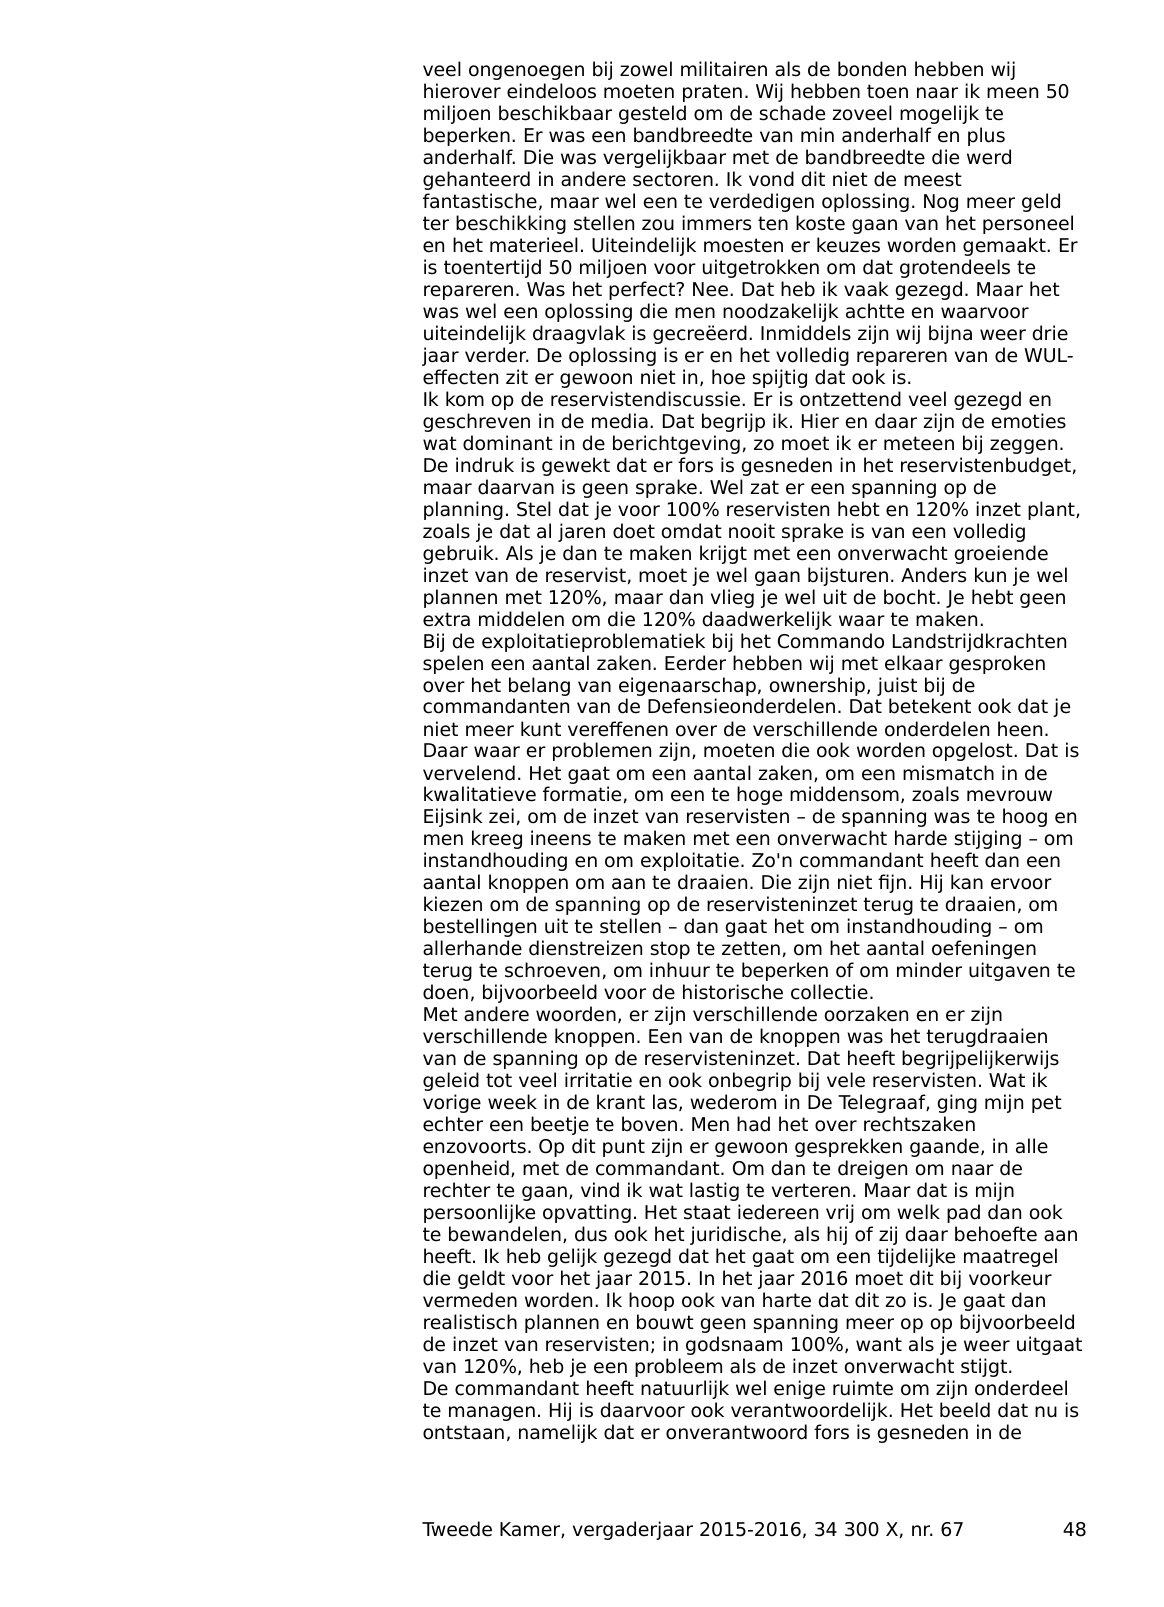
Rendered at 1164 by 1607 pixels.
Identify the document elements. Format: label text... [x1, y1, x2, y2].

text De commandant heeft natuurlijk wel enige ruimte om zijn onderdeel te managen. Hij is daarvoor ook verantwoordelijk. Het beeld dat nu is ontstaan, namelijk dat er onverantwoord fors is gesneden in de [422, 1378, 1087, 1444]
text veel ongenoegen bij zowel militairen als de bonden hebben wij hierover eindeloos moeten praten. Wij hebben toen naar ik meen 50 miljoen beschikbaar gesteld om de schade zoveel mogelijk te beperken. Er was een bandbreedte van min anderhalf en plus anderhalf. Die was vergelijkbaar met de bandbreedte die werd gehanteerd in andere sectoren. Ik vond dit niet de meest fantastische, maar wel een te verdedigen oplossing. Nog meer geld ter beschikking stellen zou immers ten koste gaan van het personeel en het materieel. Uiteindelijk moesten er keuzes worden gemaakt. Er is toentertijd 50 miljoen voor uitgetrokken om dat grotendeels te repareren. Was het perfect? Nee. Dat heb ik vaak gezegd. Maar het was wel een oplossing die men noodzakelijk achtte en waarvoor uiteindelijk draagvlak is gecreëerd. Inmiddels zijn wij bijna weer drie jaar verder. De oplossing is er en het volledig repareren van de WUL-effecten zit er gewoon niet in, hoe spijtig dat ook is. [422, 59, 1087, 389]
text Bij de exploitatieproblematiek bij het Commando Landstrijdkrachten spelen een aantal zaken. Eerder hebben wij met elkaar gesproken over het belang van eigenaarschap, ownership, juist bij de commandanten van de Defensieonderdelen. Dat betekent ook dat je niet meer kunt vereffenen over de verschillende onderdelen heen. Daar waar er problemen zijn, moeten die ook worden opgelost. Dat is vervelend. Het gaat om een aantal zaken, om een mismatch in de kwalitatieve formatie, om een te hoge middensom, zoals mevrouw Eijsink zei, om de inzet van reservisten – de spanning was te hoog en men kreeg ineens te maken met een onverwacht harde stijging – om instandhouding en om exploitatie. Zo'n commandant heeft dan een aantal knoppen om aan te draaien. Die zijn niet fijn. Hij kan ervoor kiezen om de spanning op de reservisteninzet terug te draaien, om bestellingen uit te stellen – dan gaat het om instandhouding – om allerhande dienstreizen stop te zetten, om het aantal oefeningen terug te schroeven, om inhuur te beperken of om minder uitgaven te doen, bijvoorbeeld voor de historische collectie. [422, 631, 1087, 1004]
text Met andere woorden, er zijn verschillende oorzaken en er zijn verschillende knoppen. Een van de knoppen was het terugdraaien van de spanning op de reservisteninzet. Dat heeft begrijpelijkerwijs geleid tot veel irritatie en ook onbegrip bij vele reservisten. Wat ik vorige week in de krant las, wederom in De Telegraaf, ging mijn pet echter een beetje te boven. Men had het over rechtszaken enzovoorts. Op dit punt zijn er gewoon gesprekken gaande, in alle openheid, met de commandant. Om dan te dreigen om naar de rechter te gaan, vind ik wat lastig te verteren. Maar dat is mijn persoonlijke opvatting. Het staat iedereen vrij om welk pad dan ook te bewandelen, dus ook het juridische, als hij of zij daar behoefte aan heeft. Ik heb gelijk gezegd dat het gaat om een tijdelijke maatregel die geldt voor het jaar 2015. In het jaar 2016 moet dit bij voorkeur vermeden worden. Ik hoop ook van harte dat dit zo is. Je gaat dan realistisch plannen en bouwt geen spanning meer op op bijvoorbeeld de inzet van reservisten; in godsnaam 100%, want als je weer uitgaat van 120%, heb je een probleem als de inzet onverwacht stijgt. [422, 1004, 1087, 1378]
text Ik kom op de reservistendiscussie. Er is ontzettend veel gezegd en geschreven in de media. Dat begrijp ik. Hier en daar zijn de emoties wat dominant in de berichtgeving, zo moet ik er meteen bij zeggen. De indruk is gewekt dat er fors is gesneden in het reservistenbudget, maar daarvan is geen sprake. Wel zat er een spanning op de planning. Stel dat je voor 100% reservisten hebt en 120% inzet plant, zoals je dat al jaren doet omdat nooit sprake is van een volledig gebruik. Als je dan te maken krijgt met een onverwacht groeiende inzet van de reservist, moet je wel gaan bijsturen. Anders kun je wel plannen met 120%, maar dan vlieg je wel uit de bocht. Je hebt geen extra middelen om die 120% daadwerkelijk waar te maken. [422, 389, 1087, 631]
